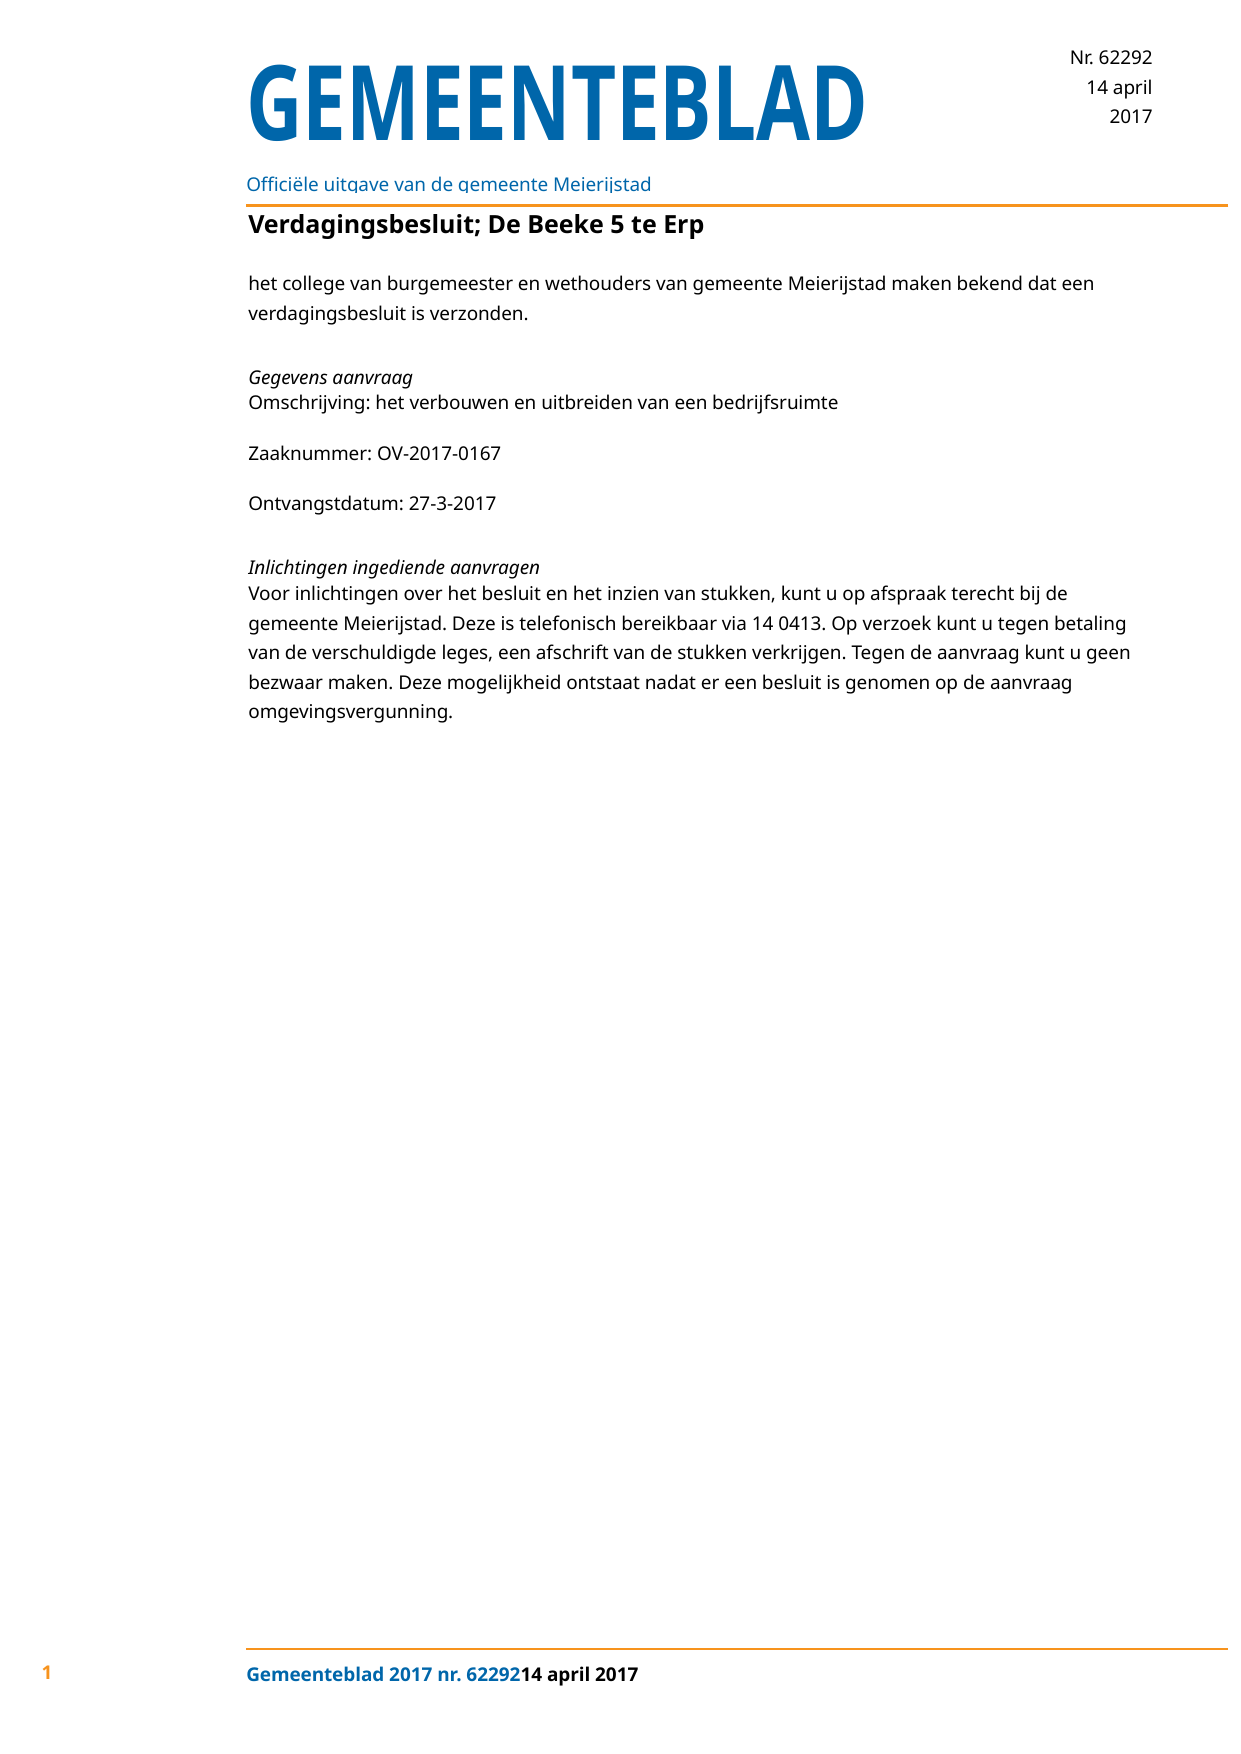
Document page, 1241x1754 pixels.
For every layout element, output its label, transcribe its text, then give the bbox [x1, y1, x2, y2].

text Verdagingsbesluit; De Beeke 5 te Erp [248, 207, 1152, 241]
text Zaaknummer: OV-2017-0167 [248, 440, 1152, 466]
text Voor inlichtingen over het besluit en het inzien van stukken, kunt u op afspraak terecht bij de gemeente Meierijstad. Deze is telefonisch bereikbaar via 14 0413. Op verzoek kunt u tegen betaling van de verschuldigde leges, een afschrift van de stukken verkrijgen. Tegen de aanvraag kunt u geen bezwaar maken. Deze mogelijkheid ontstaat nadat er een besluit is genomen op de aanvraag omgevingsvergunning. [248, 580, 1152, 724]
text Inlichtingen ingediende aanvragen [248, 554, 1152, 580]
picture [41, 47, 231, 172]
text Omschrijving: het verbouwen en uitbreiden van een bedrijfsruimte [248, 389, 1152, 415]
text het college van burgemeester en wethouders van gemeente Meierijstad maken bekend dat een verdagingsbesluit is verzonden. [248, 270, 1152, 326]
text Gegevens aanvraag [248, 364, 1152, 389]
text Ontvangstdatum: 27-3-2017 [248, 490, 1152, 516]
